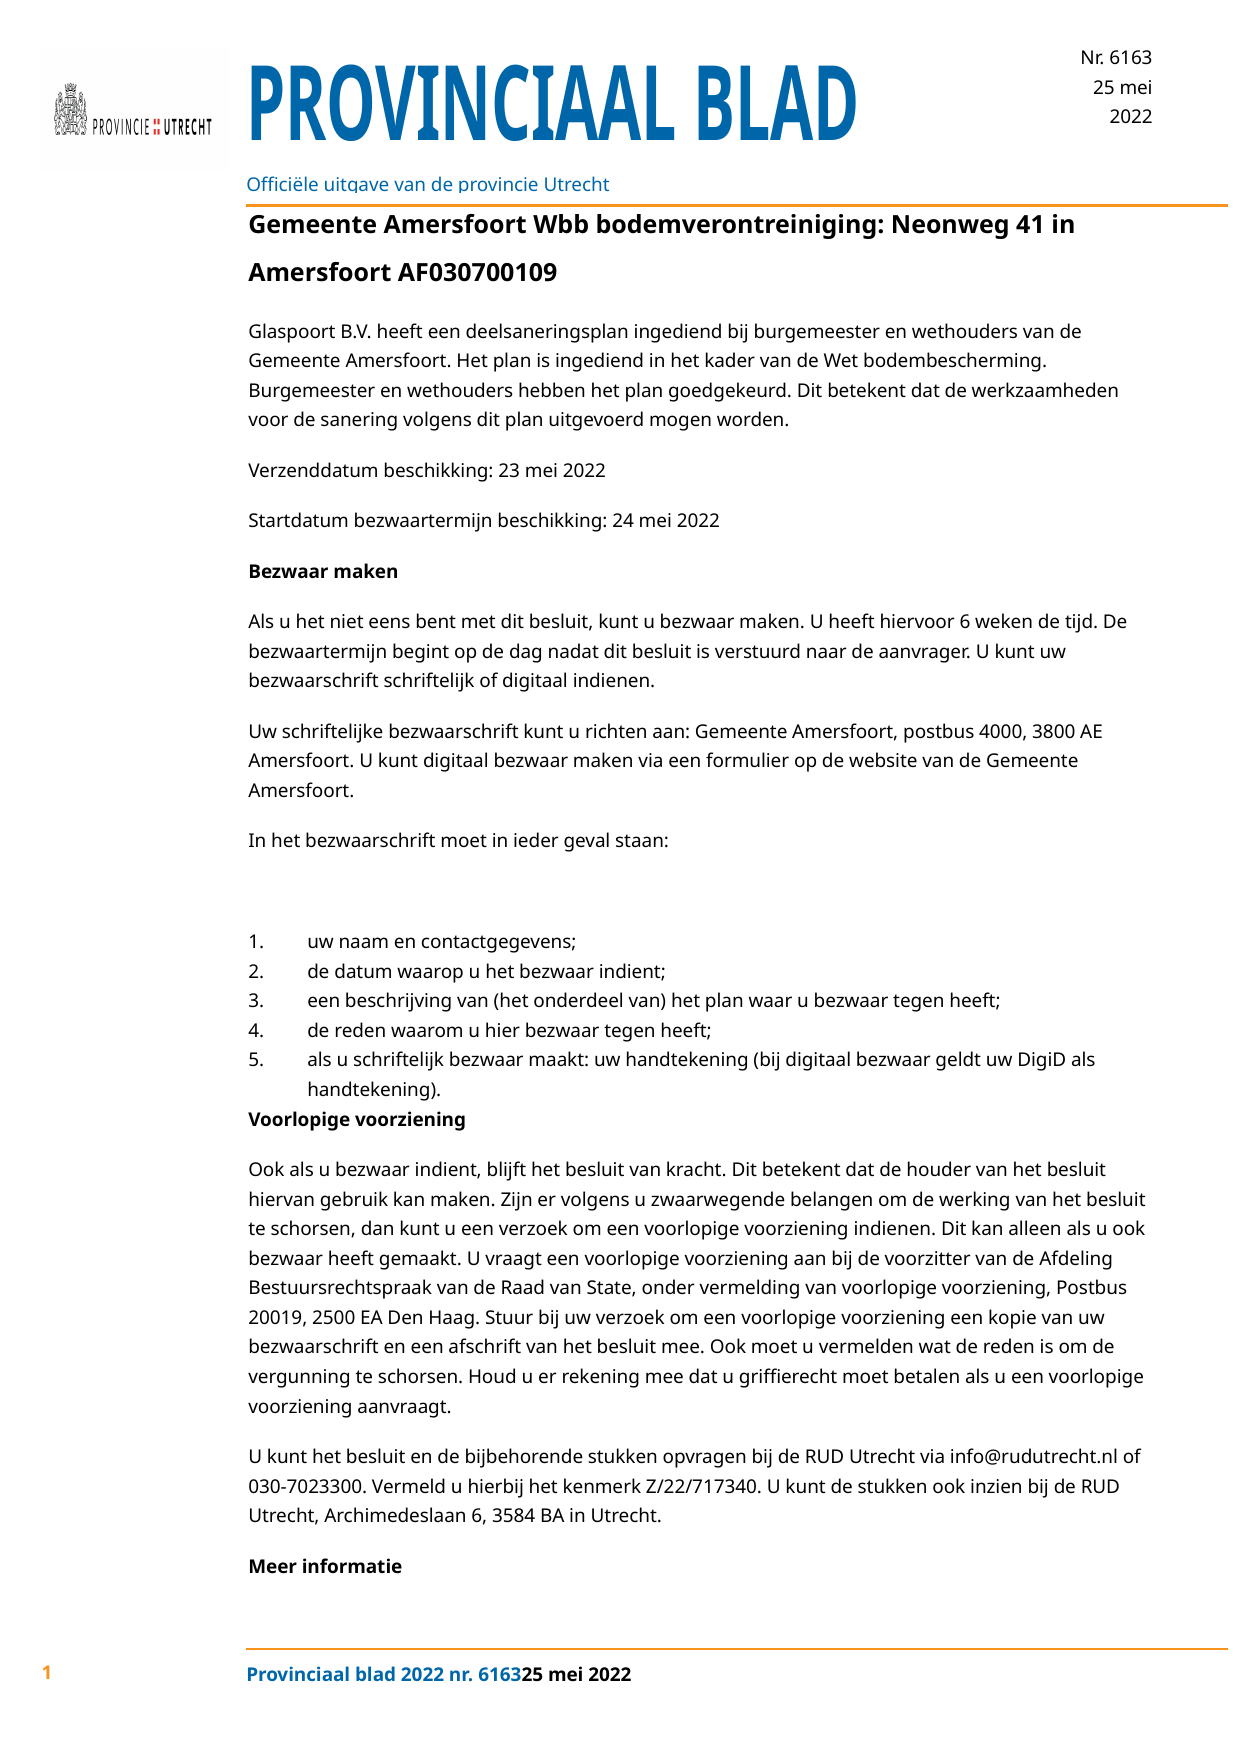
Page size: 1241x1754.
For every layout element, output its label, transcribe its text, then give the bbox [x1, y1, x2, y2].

list als u schriftelijk bezwaar maakt: uw handtekening (bij digitaal bezwaar geldt uw DigiD als handtekening). [248, 1047, 1152, 1102]
text Voorlopige voorziening [248, 1106, 1152, 1132]
text U kunt het besluit en de bijbehorende stukken opvragen bij de RUD Utrecht via info@rudutrecht.nl of 030-7023300. Vermeld u hierbij het kenmerk Z/22/717340. U kunt de stukken ook inzien bij de RUD Utrecht, Archimedeslaan 6, 3584 BA in Utrecht. [248, 1443, 1152, 1528]
text Bezwaar maken [248, 558, 1152, 584]
text Uw schriftelijke bezwaarschrift kunt u richten aan: Gemeente Amersfoort, postbus 4000, 3800 AE Amersfoort. U kunt digitaal bezwaar maken via een formulier op de website van de Gemeente Amersfoort. [248, 718, 1152, 803]
text Startdatum bezwaartermijn beschikking: 24 mei 2022 [248, 507, 1152, 533]
list een beschrijving van (het onderdeel van) het plan waar u bezwaar tegen heeft; [248, 987, 1152, 1013]
list uw naam en contactgegevens; [248, 928, 1152, 954]
text Ook als u bezwaar indient, blijft het besluit van kracht. Dit betekent dat de houder van het besluit hiervan gebruik kan maken. Zijn er volgens u zwaarwegende belangen om de werking van het besluit te schorsen, dan kunt u een verzoek om een voorlopige voorziening indienen. Dit kan alleen als u ook bezwaar heeft gemaakt. U vraagt een voorlopige voorziening aan bij de voorzitter van de Afdeling Bestuursrechtspraak van de Raad van State, onder vermelding van voorlopige voorziening, Postbus 20019, 2500 EA Den Haag. Stuur bij uw verzoek om een voorlopige voorziening een kopie van uw bezwaarschrift en een afschrift van het besluit mee. Ook moet u vermelden wat de reden is om de vergunning te schorsen. Houd u er rekening mee dat u griffierecht moet betalen als u een voorlopige voorziening aanvraagt. [248, 1156, 1152, 1419]
text Glaspoort B.V. heeft een deelsaneringsplan ingediend bij burgemeester en wethouders van de Gemeente Amersfoort. Het plan is ingediend in het kader van de Wet bodembescherming. Burgemeester en wethouders hebben het plan goedgekeurd. Dit betekent dat de werkzaamheden voor de sanering volgens dit plan uitgevoerd mogen worden. [248, 318, 1152, 432]
text Verzenddatum beschikking: 23 mei 2022 [248, 457, 1152, 483]
text Gemeente Amersfoort Wbb bodemverontreiniging: Neonweg 41 in Amersfoort AF030700109 [248, 207, 1152, 288]
list de datum waarop u het bezwaar indient; [248, 958, 1152, 984]
text In het bezwaarschrift moet in ieder geval staan: [248, 827, 1152, 853]
picture [41, 47, 231, 172]
text Als u het niet eens bent met dit besluit, kunt u bezwaar maken. U heeft hiervoor 6 weken de tijd. De bezwaartermijn begint op de dag nadat dit besluit is verstuurd naar de aanvrager. U kunt uw bezwaarschrift schriftelijk of digitaal indienen. [248, 608, 1152, 693]
list de reden waarom u hier bezwaar tegen heeft; [248, 1017, 1152, 1043]
text Meer informatie [248, 1553, 1152, 1579]
